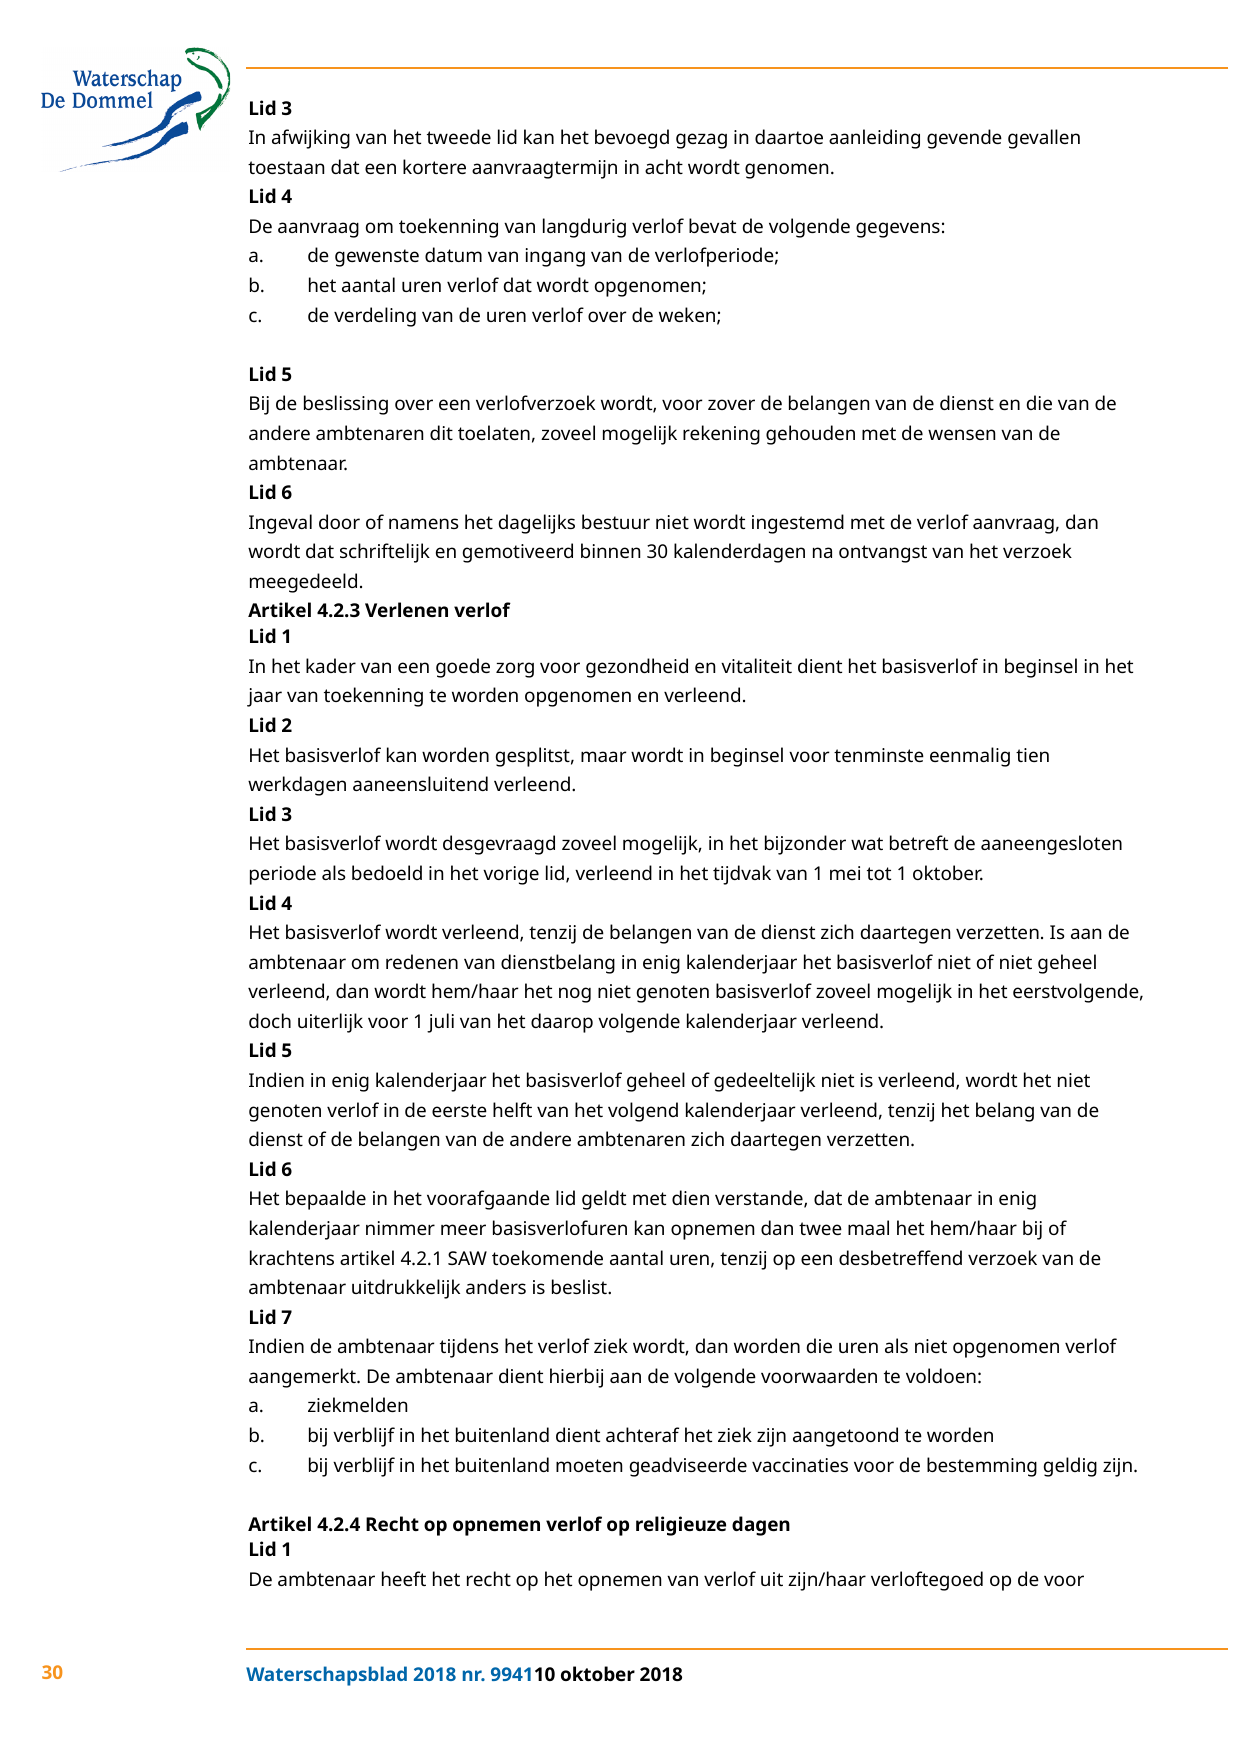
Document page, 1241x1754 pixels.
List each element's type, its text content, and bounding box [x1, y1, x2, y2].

text Lid 6 [248, 479, 1152, 505]
text Lid 4 [248, 890, 1152, 915]
text In het kader van een goede zorg voor gezondheid en vitaliteit dient het basisverlof in beginsel in het jaar van toekenning te worden opgenomen en verleend. [248, 653, 1152, 708]
text De aanvraag om toekenning van langdurig verlof bevat de volgende gegevens: [248, 213, 1152, 239]
text Indien de ambtenaar tijdens het verlof ziek wordt, dan worden die uren als niet opgenomen verlof aangemerkt. De ambtenaar dient hierbij aan de volgende voorwaarden te voldoen: [248, 1333, 1152, 1389]
text Lid 1 [248, 1537, 1152, 1562]
text Lid 6 [248, 1156, 1152, 1182]
text Lid 1 [248, 623, 1152, 649]
text Lid 2 [248, 712, 1152, 738]
text Artikel 4.2.3 Verlenen verlof [248, 598, 1152, 623]
list bij verblijf in het buitenland dient achteraf het ziek zijn aangetoond te worden [248, 1422, 1152, 1448]
text Artikel 4.2.4 Recht op opnemen verlof op religieuze dagen [248, 1511, 1152, 1537]
text Lid 3 [248, 801, 1152, 827]
text Het basisverlof wordt verleend, tenzij de belangen van de dienst zich daartegen verzetten. Is aan de ambtenaar om redenen van dienstbelang in enig kalenderjaar het basisverlof niet of niet geheel verleend, dan wordt hem/haar het nog niet genoten basisverlof zoveel mogelijk in het eerstvolgende, doch uiterlijk voor 1 juli van het daarop volgende kalenderjaar verleend. [248, 919, 1152, 1034]
text Ingeval door of namens het dagelijks bestuur niet wordt ingestemd met de verlof aanvraag, dan wordt dat schriftelijk en gemotiveerd binnen 30 kalenderdagen na ontvangst van het verzoek meegedeeld. [248, 509, 1152, 594]
text Het bepaalde in het voorafgaande lid geldt met dien verstande, dat de ambtenaar in enig kalenderjaar nimmer meer basisverlofuren kan opnemen dan twee maal het hem/haar bij of krachtens artikel 4.2.1 SAW toekomende aantal uren, tenzij op een desbetreffend verzoek van de ambtenaar uitdrukkelijk anders is beslist. [248, 1186, 1152, 1300]
text De ambtenaar heeft het recht op het opnemen van verlof uit zijn/haar verloftegoed op de voor [248, 1566, 1152, 1592]
text Het basisverlof wordt desgevraagd zoveel mogelijk, in het bijzonder wat betreft de aaneengesloten periode als bedoeld in het vorige lid, verleend in het tijdvak van 1 mei tot 1 oktober. [248, 831, 1152, 886]
text Lid 7 [248, 1304, 1152, 1329]
text Lid 4 [248, 183, 1152, 209]
text Indien in enig kalenderjaar het basisverlof geheel of gedeeltelijk niet is verleend, wordt het niet genoten verlof in de eerste helft van het volgend kalenderjaar verleend, tenzij het belang van de dienst of de belangen van de andere ambtenaren zich daartegen verzetten. [248, 1067, 1152, 1152]
text Lid 5 [248, 1038, 1152, 1063]
list de gewenste datum van ingang van de verlofperiode; [248, 243, 1152, 268]
text Lid 5 [248, 361, 1152, 387]
text Het basisverlof kan worden gesplitst, maar wordt in beginsel voor tenminste eenmalig tien werkdagen aaneensluitend verleend. [248, 742, 1152, 797]
list bij verblijf in het buitenland moeten geadviseerde vaccinaties voor de bestemming geldig zijn. [248, 1452, 1152, 1477]
list ziekmelden [248, 1393, 1152, 1418]
text In afwijking van het tweede lid kan het bevoegd gezag in daartoe aanleiding gevende gevallen toestaan dat een kortere aanvraagtermijn in acht wordt genomen. [248, 124, 1152, 180]
list het aantal uren verlof dat wordt opgenomen; [248, 272, 1152, 298]
picture [41, 47, 231, 172]
list de verdeling van de uren verlof over de weken; [248, 302, 1152, 328]
text Bij de beslissing over een verlofverzoek wordt, voor zover de belangen van de dienst en die van de andere ambtenaren dit toelaten, zoveel mogelijk rekening gehouden met de wensen van de ambtenaar. [248, 391, 1152, 476]
text Lid 3 [248, 95, 1152, 121]
